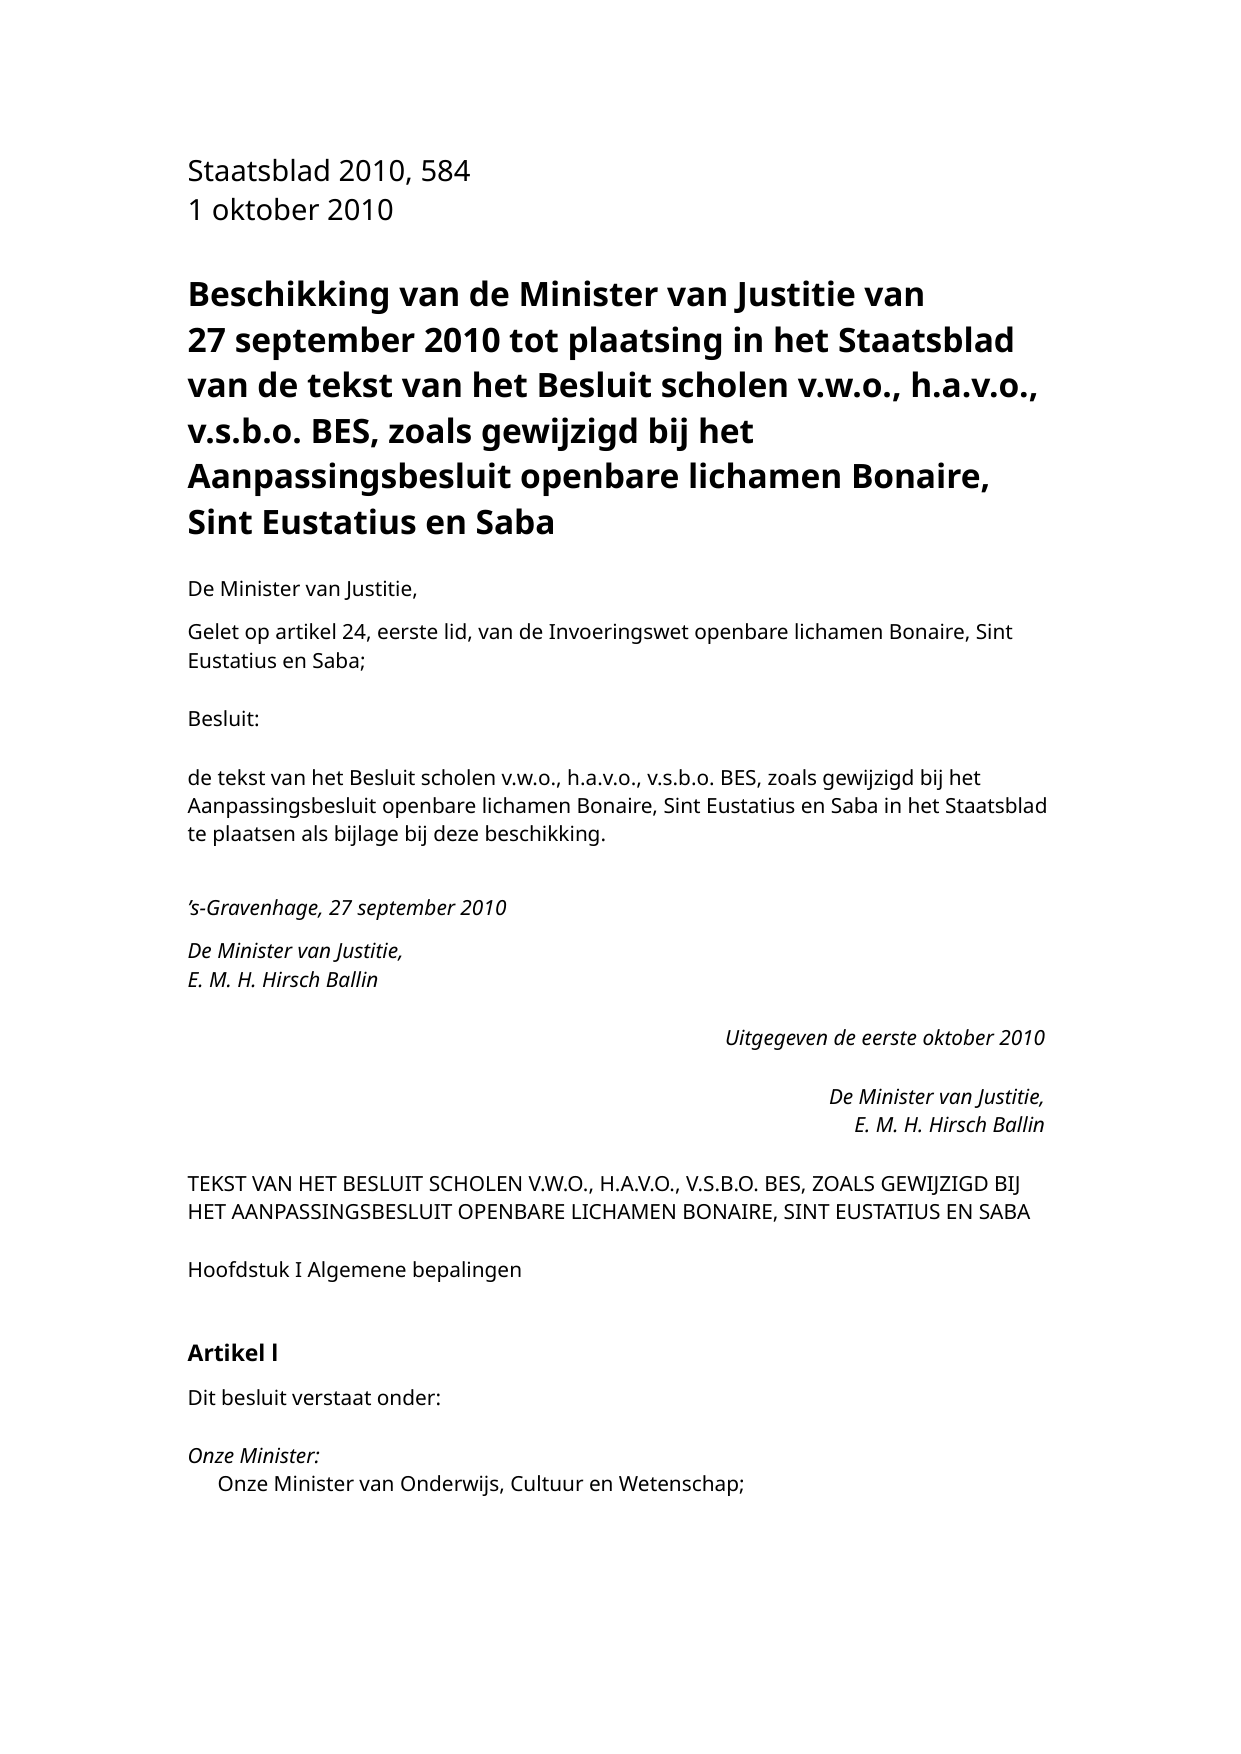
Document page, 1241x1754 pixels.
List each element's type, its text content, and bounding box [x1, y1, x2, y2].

text 1 oktober 2010 [187, 190, 1053, 229]
text Uitgegeven de eerste oktober 2010 [187, 1023, 1053, 1052]
text Staatsblad 2010, 584 [187, 150, 1053, 190]
subtitle Artikel l [187, 1336, 1053, 1368]
text De Minister van Justitie, [187, 574, 1053, 602]
subtitle Hoofdstuk I Algemene bepalingen [187, 1256, 1053, 1284]
text Besluit: [187, 704, 1053, 733]
text Gelet op artikel 24, eerste lid, van de Invoeringswet openbare lichamen Bonaire, Sint Eustatius en Saba; [187, 617, 1053, 674]
subtitle TEKST VAN HET BESLUIT SCHOLEN V.W.O., H.A.V.O., V.S.B.O. BES, ZOALS GEWIJZIGD BIJ HET AANPASSINGSBESLUIT OPENBARE LICHAMEN BONAIRE, SINT EUSTATIUS EN SABA [187, 1169, 1053, 1226]
text E. M. H. Hirsch Ballin [187, 965, 1053, 993]
text de tekst van het Besluit scholen v.w.o., h.a.v.o., v.s.b.o. BES, zoals gewijzigd bij het Aanpassingsbesluit openbare lichamen Bonaire, Sint Eustatius en Saba in het Staatsblad te plaatsen als bijlage bij deze beschikking. [187, 763, 1053, 848]
text E. M. H. Hirsch Ballin [187, 1110, 1053, 1139]
text De Minister van Justitie, [187, 1082, 1053, 1110]
text Onze Minister: [187, 1441, 1053, 1469]
text Dit besluit verstaat onder: [187, 1383, 1053, 1411]
subtitle Beschikking van de Minister van Justitie van 27 september 2010 tot plaatsing in het Staatsblad van de tekst van het Besluit scholen v.w.o., h.a.v.o., v.s.b.o. BES, zoals gewijzigd bij het Aanpassingsbesluit openbare lichamen Bonaire, Sint Eustatius en Saba [187, 271, 1053, 544]
text ’s-Gravenhage, 27 september 2010 [187, 893, 1053, 921]
text Onze Minister van Onderwijs, Cultuur en Wetenschap; [217, 1469, 1053, 1498]
text De Minister van Justitie, [187, 936, 1053, 965]
